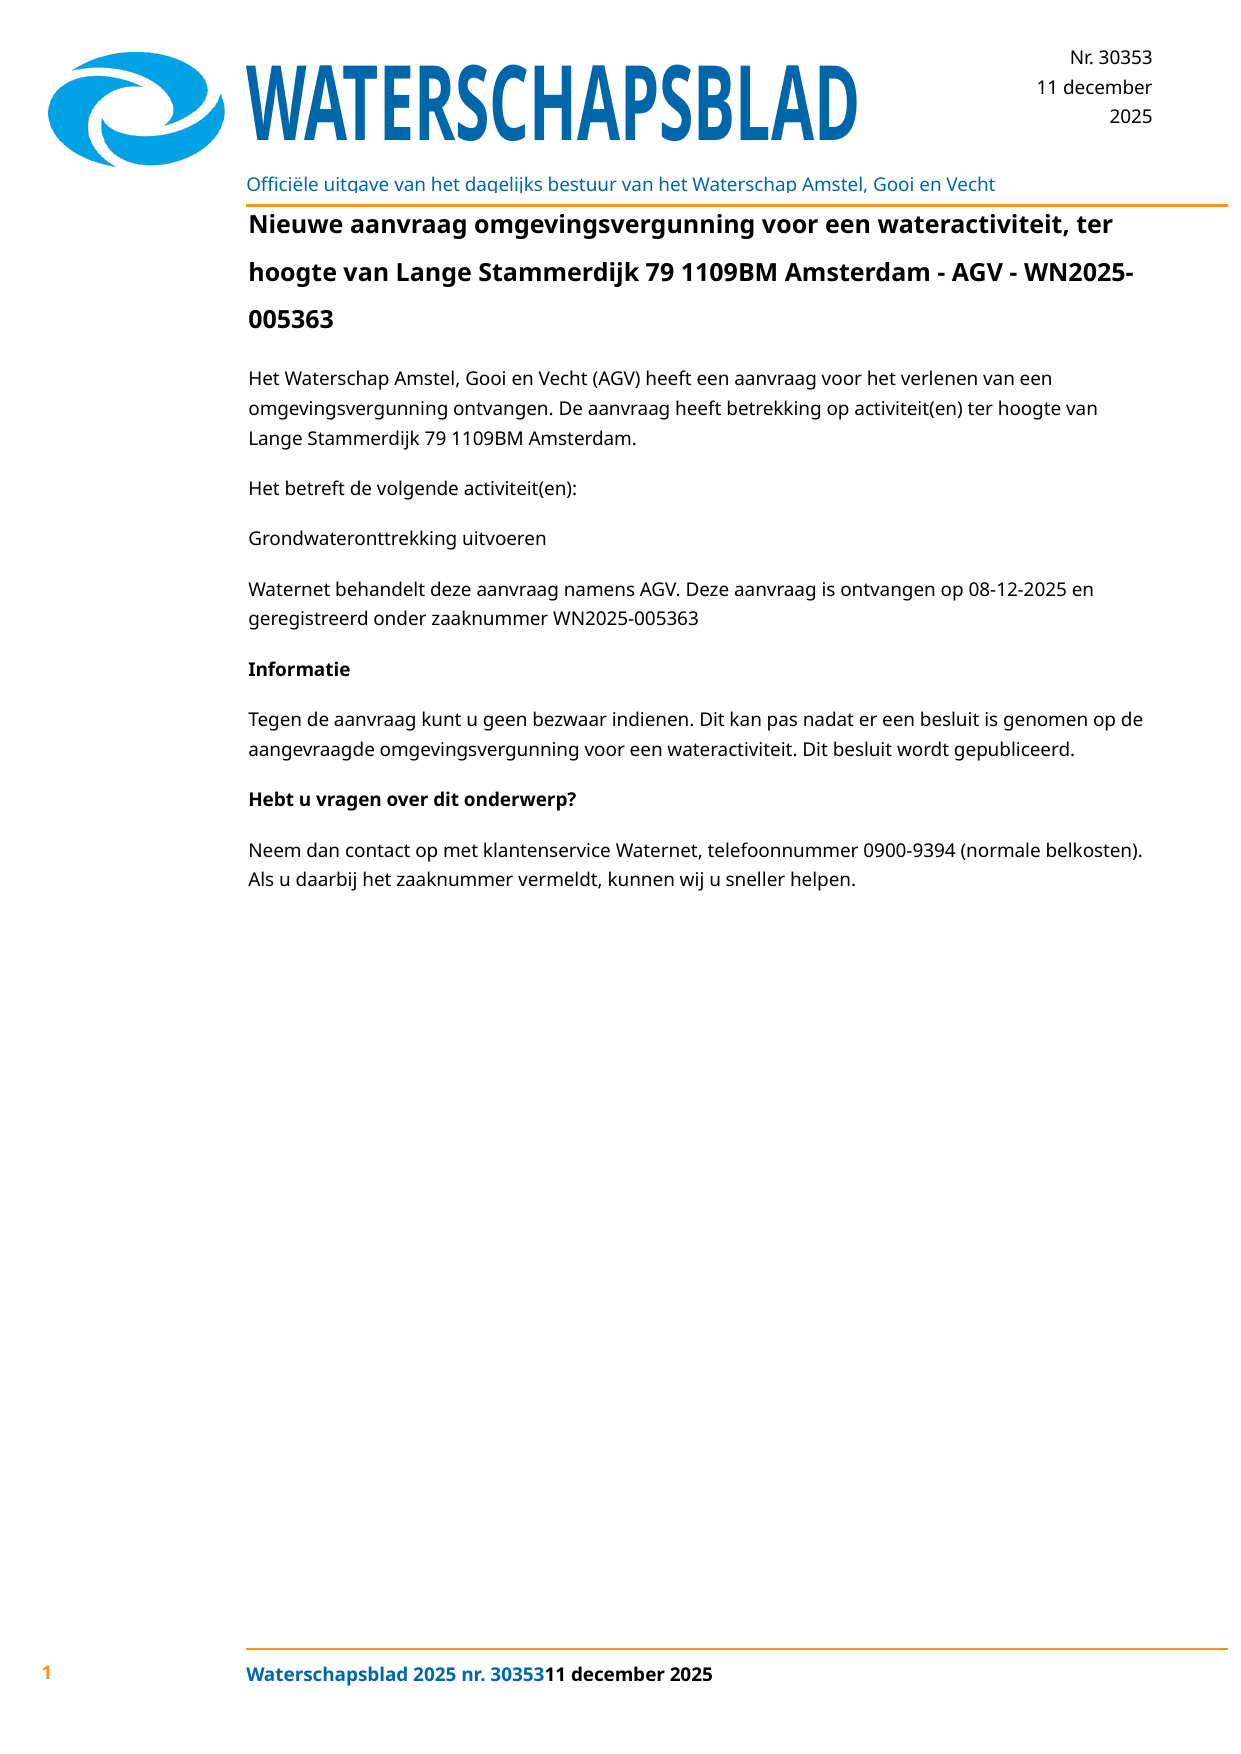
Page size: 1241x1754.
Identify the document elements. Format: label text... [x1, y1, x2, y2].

text Hebt u vragen over dit onderwerp? [248, 786, 1152, 812]
text Tegen de aanvraag kunt u geen bezwaar indienen. Dit kan pas nadat er een besluit is genomen op de aangevraagde omgevingsvergunning voor een wateractiviteit. Dit besluit wordt gepubliceerd. [248, 706, 1152, 762]
text Nieuwe aanvraag omgevingsvergunning voor een wateractiviteit, ter hoogte van Lange Stammerdijk 79 1109BM Amsterdam - AGV - WN2025-005363 [248, 207, 1152, 336]
text Neem dan contact op met klantenservice Waternet, telefoonnummer 0900-9394 (normale belkosten). Als u daarbij het zaaknummer vermeldt, kunnen wij u sneller helpen. [248, 837, 1152, 892]
text Waternet behandelt deze aanvraag namens AGV. Deze aanvraag is ontvangen op 08-12-2025 en geregistreerd onder zaaknummer WN2025-005363 [248, 576, 1152, 631]
text Grondwateronttrekking uitvoeren [248, 526, 1152, 551]
picture [41, 47, 231, 172]
text Het betreft de volgende activiteit(en): [248, 475, 1152, 501]
text Informatie [248, 656, 1152, 682]
text Het Waterschap Amstel, Gooi en Vecht (AGV) heeft een aanvraag voor het verlenen van een omgevingsvergunning ontvangen. De aanvraag heeft betrekking op activiteit(en) ter hoogte van Lange Stammerdijk 79 1109BM Amsterdam. [248, 366, 1152, 450]
